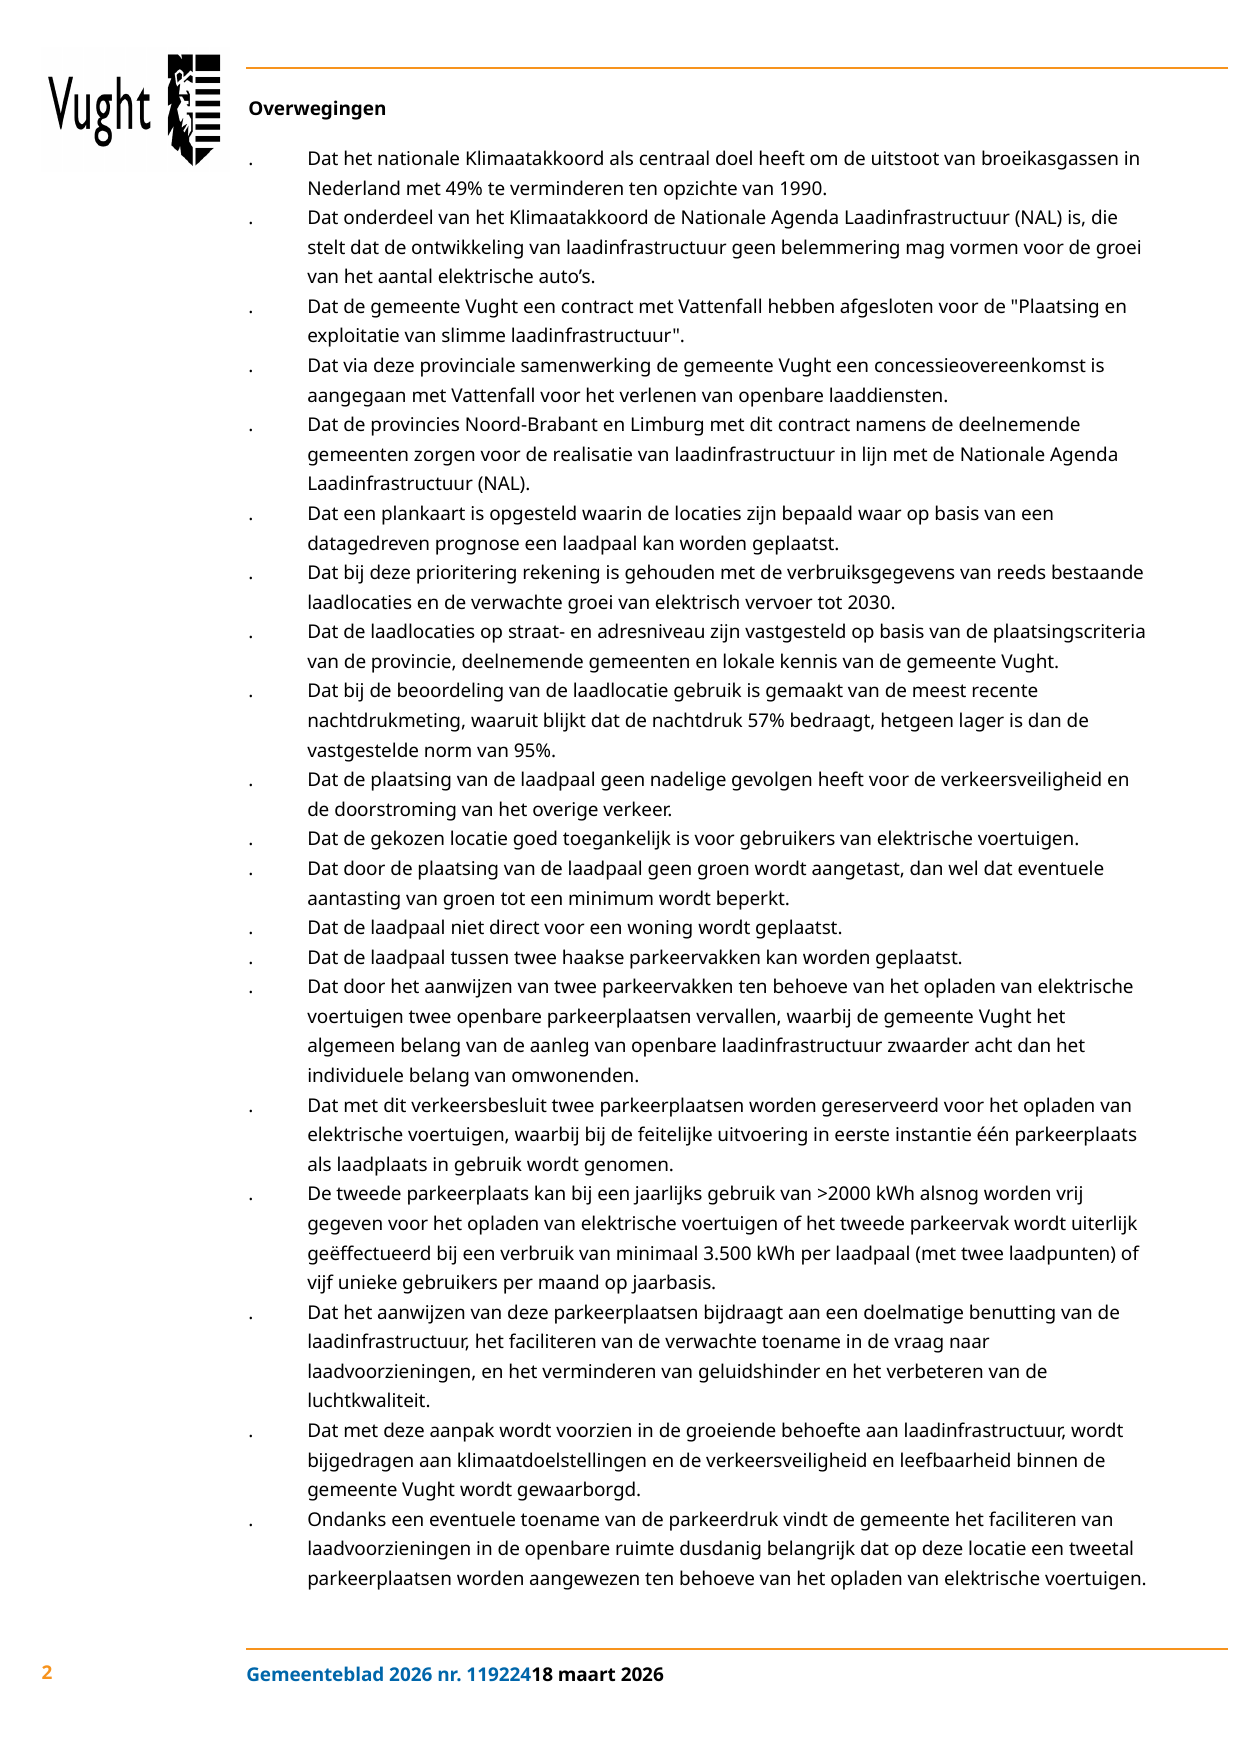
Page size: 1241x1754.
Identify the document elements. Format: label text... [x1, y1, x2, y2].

list Dat met deze aanpak wordt voorzien in de groeiende behoefte aan laadinfrastructuur, wordt bijgedragen aan klimaatdoelstellingen en de verkeersveiligheid en leefbaarheid binnen de gemeente Vught wordt gewaarborgd. [248, 1417, 1152, 1502]
list Dat met dit verkeersbesluit twee parkeerplaatsen worden gereserveerd voor het opladen van elektrische voertuigen, waarbij bij de feitelijke uitvoering in eerste instantie één parkeerplaats als laadplaats in gebruik wordt genomen. [248, 1092, 1152, 1177]
list Dat een plankaart is opgesteld waarin de locaties zijn bepaald waar op basis van een datagedreven prognose een laadpaal kan worden geplaatst. [248, 500, 1152, 556]
list Dat bij deze prioritering rekening is gehouden met de verbruiksgegevens van reeds bestaande laadlocaties en de verwachte groei van elektrisch vervoer tot 2030. [248, 559, 1152, 615]
list Dat de provincies Noord-Brabant en Limburg met dit contract namens de deelnemende gemeenten zorgen voor de realisatie van laadinfrastructuur in lijn met de Nationale Agenda Laadinfrastructuur (NAL). [248, 411, 1152, 496]
list Dat de gemeente Vught een contract met Vattenfall hebben afgesloten voor de "Plaatsing en exploitatie van slimme laadinfrastructuur". [248, 293, 1152, 348]
list Dat onderdeel van het Klimaatakkoord de Nationale Agenda Laadinfrastructuur (NAL) is, die stelt dat de ontwikkeling van laadinfrastructuur geen belemmering mag vormen voor de groei van het aantal elektrische auto’s. [248, 204, 1152, 289]
text Overwegingen [248, 95, 1152, 121]
list Dat de gekozen locatie goed toegankelijk is voor gebruikers van elektrische voertuigen. [248, 826, 1152, 851]
list Dat via deze provinciale samenwerking de gemeente Vught een concessieovereenkomst is aangegaan met Vattenfall voor het verlenen van openbare laaddiensten. [248, 352, 1152, 408]
list Dat de laadpaal niet direct voor een woning wordt geplaatst. [248, 914, 1152, 940]
list Dat het nationale Klimaatakkoord als centraal doel heeft om de uitstoot van broeikasgassen in Nederland met 49% te verminderen ten opzichte van 1990. [248, 145, 1152, 201]
list Dat de plaatsing van de laadpaal geen nadelige gevolgen heeft voor de verkeersveiligheid en de doorstroming van het overige verkeer. [248, 766, 1152, 822]
list Dat de laadpaal tussen twee haakse parkeervakken kan worden geplaatst. [248, 944, 1152, 970]
list Dat door het aanwijzen van twee parkeervakken ten behoeve van het opladen van elektrische voertuigen twee openbare parkeerplaatsen vervallen, waarbij de gemeente Vught het algemeen belang van de aanleg van openbare laadinfrastructuur zwaarder acht dan het individuele belang van omwonenden. [248, 973, 1152, 1088]
list De tweede parkeerplaats kan bij een jaarlijks gebruik van >2000 kWh alsnog worden vrij gegeven voor het opladen van elektrische voertuigen of het tweede parkeervak wordt uiterlijk geëffectueerd bij een verbruik van minimaal 3.500 kWh per laadpaal (met twee laadpunten) of vijf unieke gebruikers per maand op jaarbasis. [248, 1181, 1152, 1295]
list Dat de laadlocaties op straat- en adresniveau zijn vastgesteld op basis van de plaatsingscriteria van de provincie, deelnemende gemeenten en lokale kennis van de gemeente Vught. [248, 618, 1152, 674]
picture [41, 47, 231, 172]
list Ondanks een eventuele toename van de parkeerdruk vindt de gemeente het faciliteren van laadvoorzieningen in de openbare ruimte dusdanig belangrijk dat op deze locatie een tweetal parkeerplaatsen worden aangewezen ten behoeve van het opladen van elektrische voertuigen. [248, 1506, 1152, 1591]
list Dat door de plaatsing van de laadpaal geen groen wordt aangetast, dan wel dat eventuele aantasting van groen tot een minimum wordt beperkt. [248, 855, 1152, 911]
list Dat bij de beoordeling van de laadlocatie gebruik is gemaakt van de meest recente nachtdrukmeting, waaruit blijkt dat de nachtdruk 57% bedraagt, hetgeen lager is dan de vastgestelde norm van 95%. [248, 678, 1152, 763]
list Dat het aanwijzen van deze parkeerplaatsen bijdraagt aan een doelmatige benutting van de laadinfrastructuur, het faciliteren van de verwachte toename in de vraag naar laadvoorzieningen, en het verminderen van geluidshinder en het verbeteren van de luchtkwaliteit. [248, 1299, 1152, 1413]
